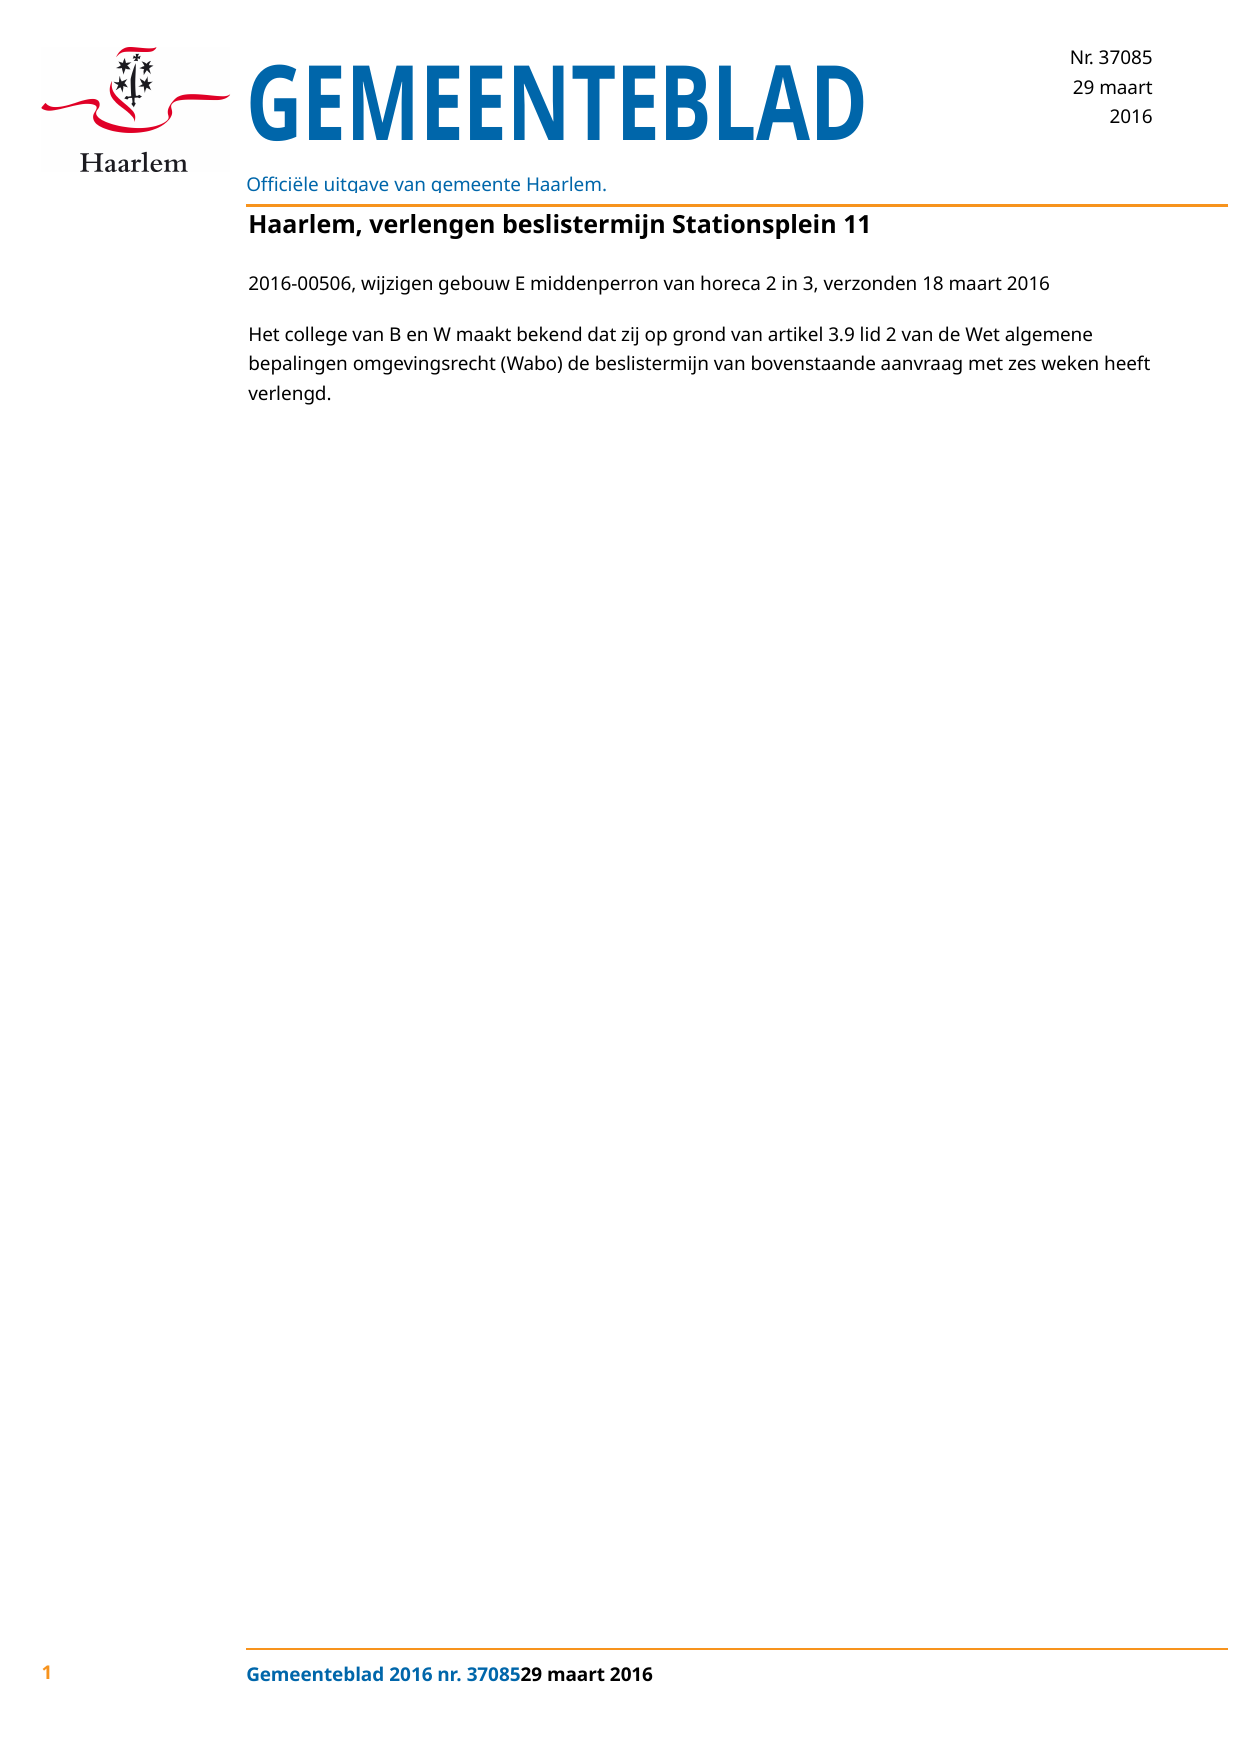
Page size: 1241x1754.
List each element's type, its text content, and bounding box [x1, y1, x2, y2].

picture [41, 47, 231, 172]
text Haarlem, verlengen beslistermijn Stationsplein 11 [248, 207, 1152, 241]
text 2016-00506, wijzigen gebouw E middenperron van horeca 2 in 3, verzonden 18 maart 2016 [248, 270, 1152, 296]
text Het college van B en W maakt bekend dat zij op grond van artikel 3.9 lid 2 van de Wet algemene bepalingen omgevingsrecht (Wabo) de beslistermijn van bovenstaande aanvraag met zes weken heeft verlengd. [248, 321, 1152, 406]
